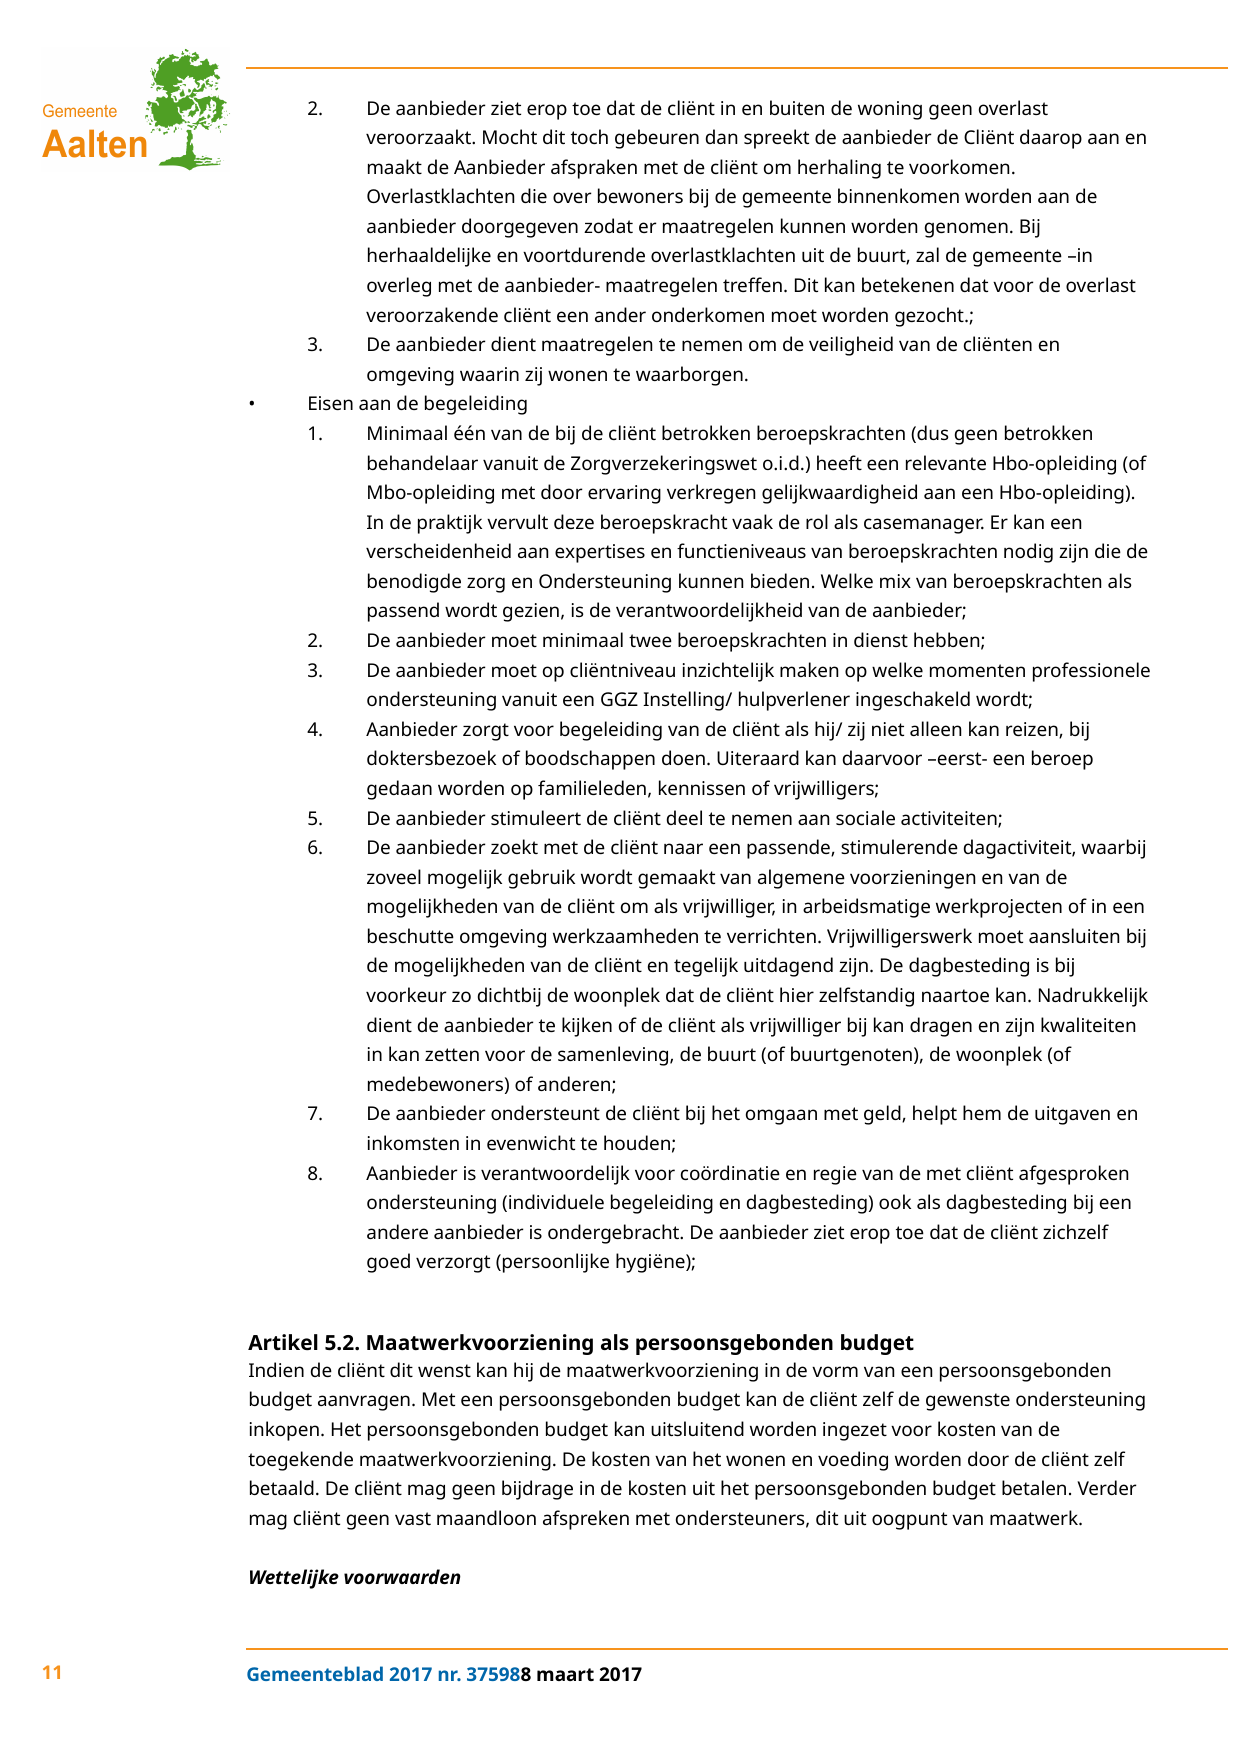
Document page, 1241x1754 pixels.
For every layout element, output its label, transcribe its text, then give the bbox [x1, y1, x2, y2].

list Minimaal één van de bij de cliënt betrokken beroepskrachten (dus geen betrokken behandelaar vanuit de Zorgverzekeringswet o.i.d.) heeft een relevante Hbo-opleiding (of Mbo-opleiding met door ervaring verkregen gelijkwaardigheid aan een Hbo-opleiding). In de praktijk vervult deze beroepskracht vaak de rol als casemanager. Er kan een verscheidenheid aan expertises en functieniveaus van beroepskrachten nodig zijn die de benodigde zorg en Ondersteuning kunnen bieden. Welke mix van beroepskrachten als passend wordt gezien, is de verantwoordelijkheid van de aanbieder; [307, 420, 1152, 623]
text Indien de cliënt dit wenst kan hij de maatwerkvoorziening in de vorm van een persoonsgebonden budget aanvragen. Met een persoonsgebonden budget kan de cliënt zelf de gewenste ondersteuning inkopen. Het persoonsgebonden budget kan uitsluitend worden ingezet voor kosten van de toegekende maatwerkvoorziening. De kosten van het wonen en voeding worden door de cliënt zelf betaald. De cliënt mag geen bijdrage in de kosten uit het persoonsgebonden budget betalen. Verder mag cliënt geen vast maandloon afspreken met ondersteuners, dit uit oogpunt van maatwerk. [248, 1357, 1152, 1531]
list De aanbieder dient maatregelen te nemen om de veiligheid van de cliënten en omgeving waarin zij wonen te waarborgen. [307, 331, 1152, 387]
list De aanbieder stimuleert de cliënt deel te nemen aan sociale activiteiten; [307, 805, 1152, 831]
text Wettelijke voorwaarden [248, 1564, 1152, 1590]
list Overlastklachten die over bewoners bij de gemeente binnenkomen worden aan de aanbieder doorgegeven zodat er maatregelen kunnen worden genomen. Bij herhaaldelijke en voortdurende overlastklachten uit de buurt, zal de gemeente –in overleg met de aanbieder- maatregelen treffen. Dit kan betekenen dat voor de overlast veroorzakende cliënt een ander onderkomen moet worden gezocht.; [307, 183, 1152, 328]
text Artikel 5.2. Maatwerkvoorziening als persoonsgebonden budget [248, 1328, 1152, 1357]
list Aanbieder is verantwoordelijk voor coördinatie en regie van de met cliënt afgesproken ondersteuning (individuele begeleiding en dagbesteding) ook als dagbesteding bij een andere aanbieder is ondergebracht. De aanbieder ziet erop toe dat de cliënt zichzelf goed verzorgt (persoonlijke hygiëne); [307, 1160, 1152, 1274]
list Aanbieder zorgt voor begeleiding van de cliënt als hij/ zij niet alleen kan reizen, bij doktersbezoek of boodschappen doen. Uiteraard kan daarvoor –eerst- een beroep gedaan worden op familieleden, kennissen of vrijwilligers; [307, 716, 1152, 801]
list De aanbieder ondersteunt de cliënt bij het omgaan met geld, helpt hem de uitgaven en inkomsten in evenwicht te houden; [307, 1101, 1152, 1156]
list De aanbieder ziet erop toe dat de cliënt in en buiten de woning geen overlast veroorzaakt. Mocht dit toch gebeuren dan spreekt de aanbieder de Cliënt daarop aan en maakt de Aanbieder afspraken met de cliënt om herhaling te voorkomen. [307, 95, 1152, 180]
picture [41, 47, 231, 172]
list De aanbieder zoekt met de cliënt naar een passende, stimulerende dagactiviteit, waarbij zoveel mogelijk gebruik wordt gemaakt van algemene voorzieningen en van de mogelijkheden van de cliënt om als vrijwilliger, in arbeidsmatige werkprojecten of in een beschutte omgeving werkzaamheden te verrichten. Vrijwilligerswerk moet aansluiten bij de mogelijkheden van de cliënt en tegelijk uitdagend zijn. De dagbesteding is bij voorkeur zo dichtbij de woonplek dat de cliënt hier zelfstandig naartoe kan. Nadrukkelijk dient de aanbieder te kijken of de cliënt als vrijwilliger bij kan dragen en zijn kwaliteiten in kan zetten voor de samenleving, de buurt (of buurtgenoten), de woonplek (of medebewoners) of anderen; [307, 834, 1152, 1097]
list De aanbieder moet op cliëntniveau inzichtelijk maken op welke momenten professionele ondersteuning vanuit een GGZ Instelling/ hulpverlener ingeschakeld wordt; [307, 657, 1152, 712]
list Eisen aan de begeleiding [248, 391, 1152, 416]
list De aanbieder moet minimaal twee beroepskrachten in dienst hebben; [307, 627, 1152, 653]
